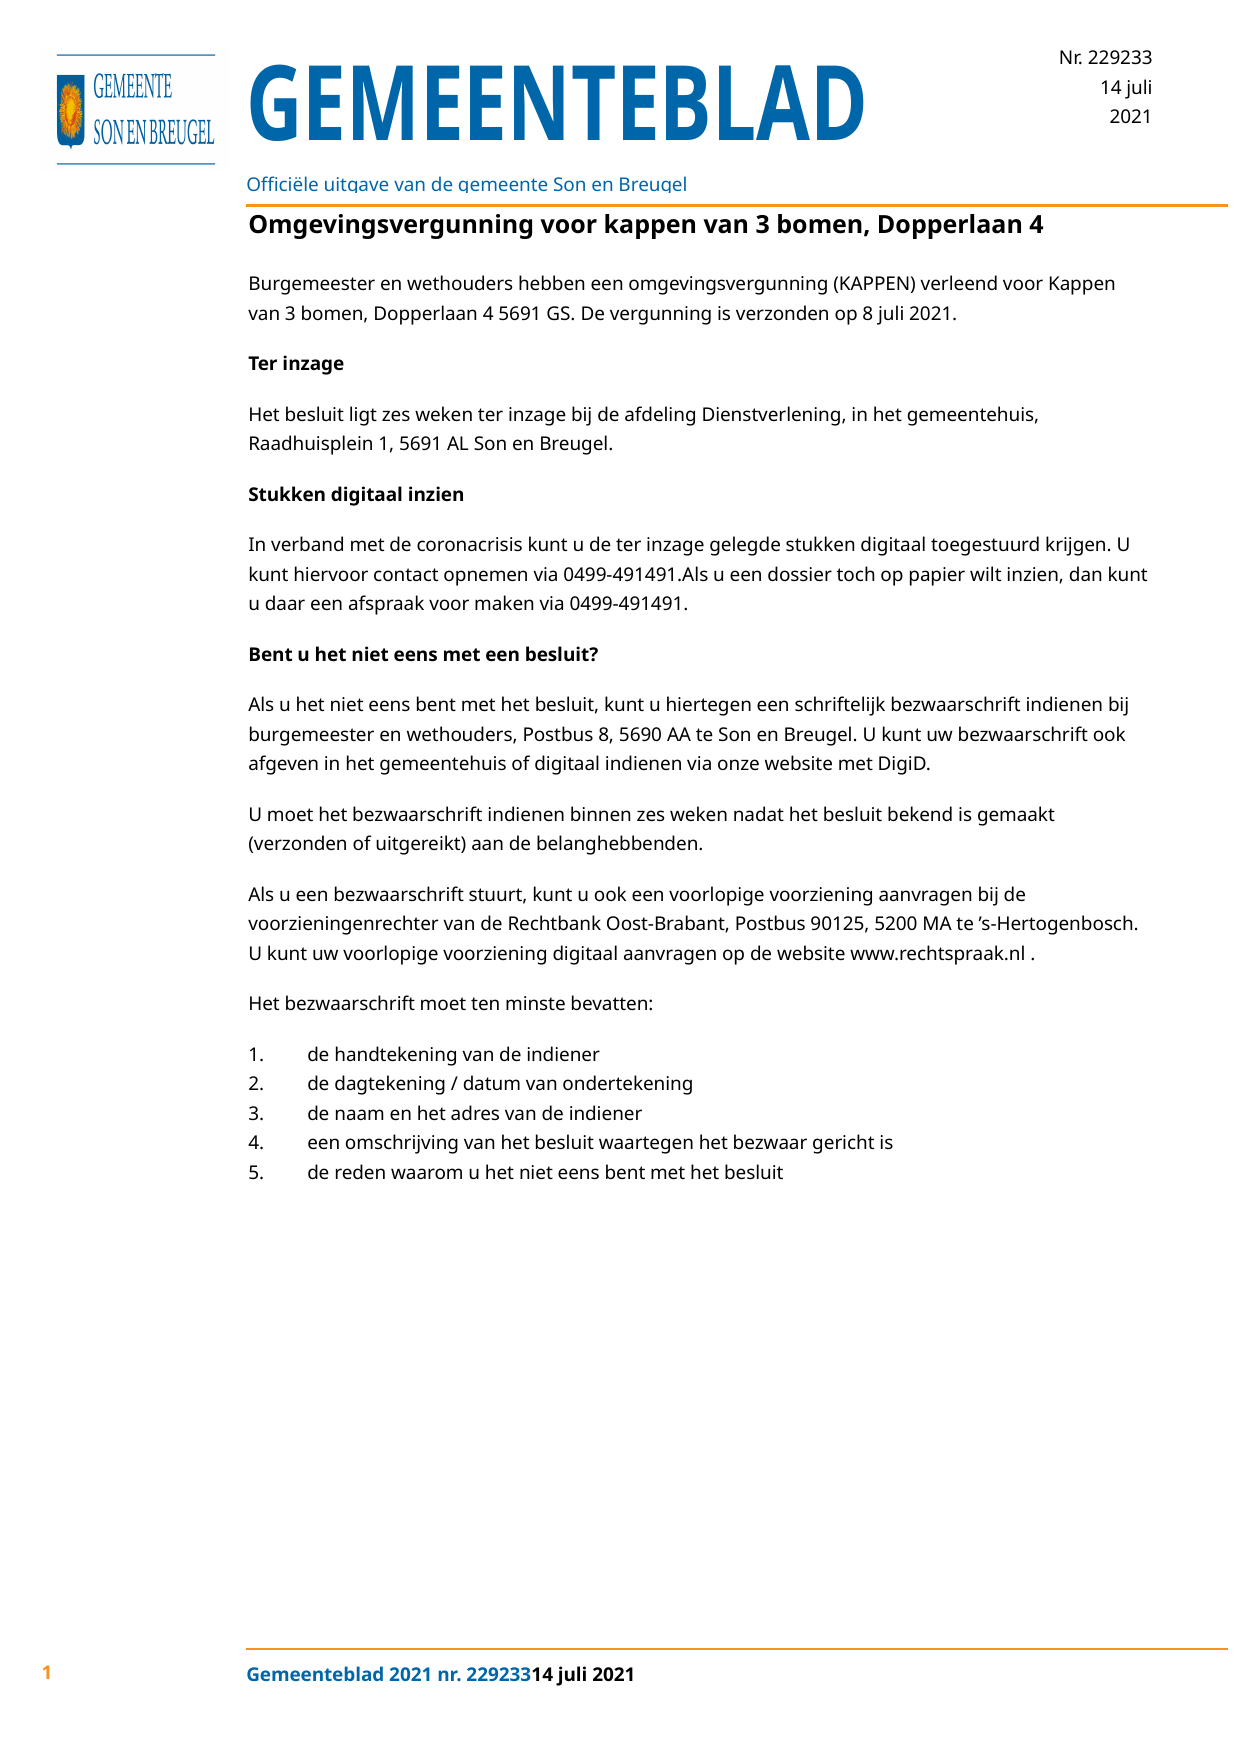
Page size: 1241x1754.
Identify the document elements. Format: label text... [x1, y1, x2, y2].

text Burgemeester en wethouders hebben een omgevingsvergunning (KAPPEN) verleend voor Kappen van 3 bomen, Dopperlaan 4 5691 GS. De vergunning is verzonden op 8 juli 2021. [248, 270, 1152, 326]
text Het besluit ligt zes weken ter inzage bij de afdeling Dienstverlening, in het gemeentehuis, Raadhuisplein 1, 5691 AL Son en Breugel. [248, 401, 1152, 456]
list een omschrijving van het besluit waartegen het bezwaar gericht is [248, 1129, 1152, 1155]
text U moet het bezwaarschrift indienen binnen zes weken nadat het besluit bekend is gemaakt (verzonden of uitgereikt) aan de belanghebbenden. [248, 801, 1152, 856]
text Bent u het niet eens met een besluit? [248, 641, 1152, 666]
text Ter inzage [248, 350, 1152, 376]
list de handtekening van de indiener [248, 1041, 1152, 1066]
list de reden waarom u het niet eens bent met het besluit [248, 1159, 1152, 1185]
text In verband met de coronacrisis kunt u de ter inzage gelegde stukken digitaal toegestuurd krijgen. U kunt hiervoor contact opnemen via 0499-491491.Als u een dossier toch op papier wilt inzien, dan kunt u daar een afspraak voor maken via 0499-491491. [248, 531, 1152, 616]
list de dagtekening / datum van ondertekening [248, 1070, 1152, 1096]
list de naam en het adres van de indiener [248, 1100, 1152, 1126]
text Als u een bezwaarschrift stuurt, kunt u ook een voorlopige voorziening aanvragen bij de voorzieningenrechter van de Rechtbank Oost-Brabant, Postbus 90125, 5200 MA te ’s-Hertogenbosch. U kunt uw voorlopige voorziening digitaal aanvragen op de website www.rechtspraak.nl . [248, 881, 1152, 966]
text Als u het niet eens bent met het besluit, kunt u hiertegen een schriftelijk bezwaarschrift indienen bij burgemeester en wethouders, Postbus 8, 5690 AA te Son en Breugel. U kunt uw bezwaarschrift ook afgeven in het gemeentehuis of digitaal indienen via onze website met DigiD. [248, 691, 1152, 776]
text Stukken digitaal inzien [248, 481, 1152, 506]
text Omgevingsvergunning voor kappen van 3 bomen, Dopperlaan 4 [248, 207, 1152, 241]
text Het bezwaarschrift moet ten minste bevatten: [248, 990, 1152, 1016]
picture [41, 47, 231, 172]
